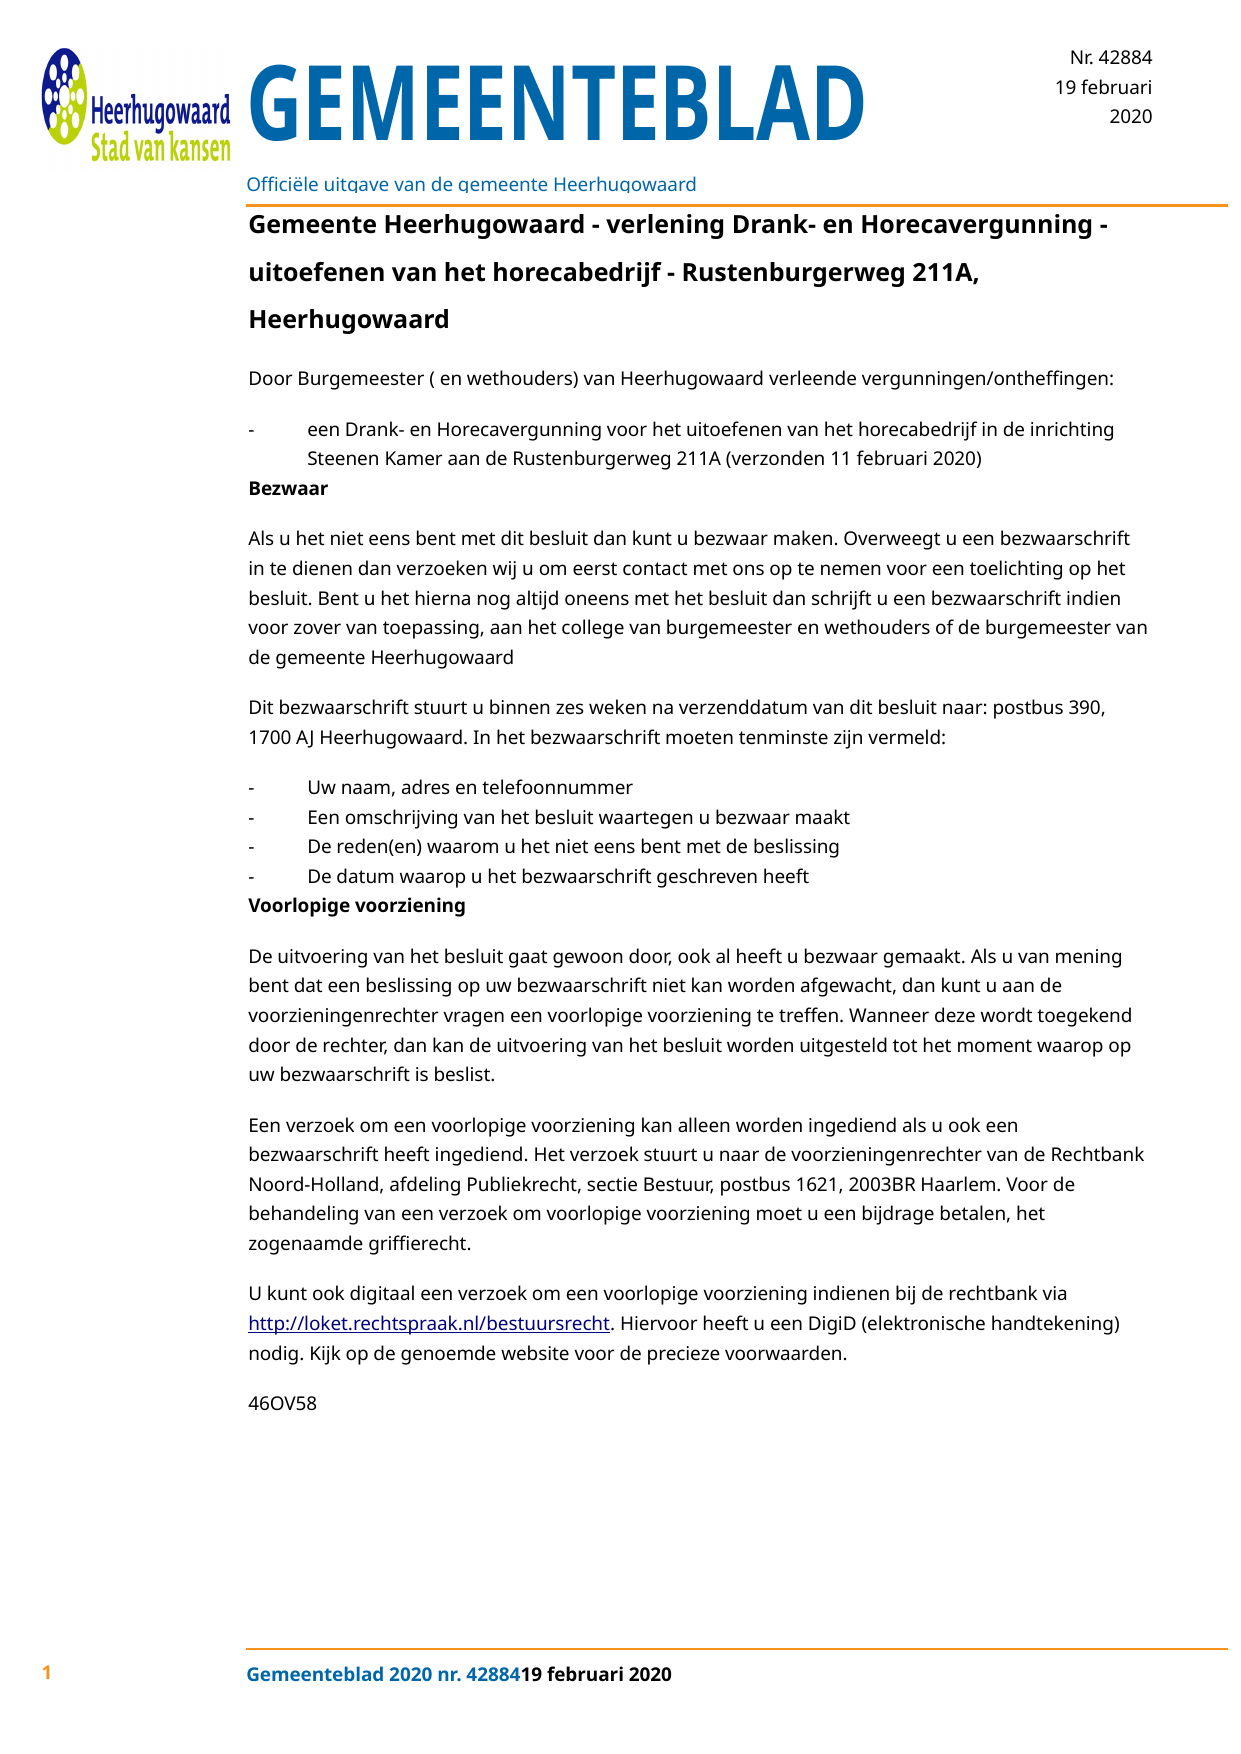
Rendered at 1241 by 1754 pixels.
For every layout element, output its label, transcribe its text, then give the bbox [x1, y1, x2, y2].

list Een omschrijving van het besluit waartegen u bezwaar maakt [248, 804, 1152, 829]
text Een verzoek om een voorlopige voorziening kan alleen worden ingediend als u ook een bezwaarschrift heeft ingediend. Het verzoek stuurt u naar de voorzieningenrechter van de Rechtbank Noord-Holland, afdeling Publiekrecht, sectie Bestuur, postbus 1621, 2003BR Haarlem. Voor de behandeling van een verzoek om voorlopige voorziening moet u een bijdrage betalen, het zogenaamde griffierecht. [248, 1112, 1152, 1256]
text Voorlopige voorziening [248, 893, 1152, 918]
text 46OV58 [248, 1390, 1152, 1416]
text Gemeente Heerhugowaard - verlening Drank- en Horecavergunning - uitoefenen van het horecabedrijf - Rustenburgerweg 211A, Heerhugowaard [248, 207, 1152, 336]
text De uitvoering van het besluit gaat gewoon door, ook al heeft u bezwaar gemaakt. Als u van mening bent dat een beslissing op uw bezwaarschrift niet kan worden afgewacht, dan kunt u aan de voorzieningenrechter vragen een voorlopige voorziening te treffen. Wanneer deze wordt toegekend door de rechter, dan kan de uitvoering van het besluit worden uitgesteld tot het moment waarop op uw bezwaarschrift is beslist. [248, 943, 1152, 1087]
list De datum waarop u het bezwaarschrift geschreven heeft [248, 863, 1152, 889]
list Uw naam, adres en telefoonnummer [248, 774, 1152, 800]
list een Drank- en Horecavergunning voor het uitoefenen van het horecabedrijf in de inrichting Steenen Kamer aan de Rustenburgerweg 211A (verzonden 11 februari 2020) [248, 416, 1152, 471]
picture [41, 47, 231, 172]
list De reden(en) waarom u het niet eens bent met de beslissing [248, 833, 1152, 859]
text Bezwaar [248, 475, 1152, 501]
text Dit bezwaarschrift stuurt u binnen zes weken na verzenddatum van dit besluit naar: postbus 390, 1700 AJ Heerhugowaard. In het bezwaarschrift moeten tenminste zijn vermeld: [248, 694, 1152, 749]
text Als u het niet eens bent met dit besluit dan kunt u bezwaar maken. Overweegt u een bezwaarschrift in te dienen dan verzoeken wij u om eerst contact met ons op te nemen voor een toelichting op het besluit. Bent u het hierna nog altijd oneens met het besluit dan schrijft u een bezwaarschrift indien voor zover van toepassing, aan het college van burgemeester en wethouders of de burgemeester van de gemeente Heerhugowaard [248, 526, 1152, 669]
text Door Burgemeester ( en wethouders) van Heerhugowaard verleende vergunningen/ontheffingen: [248, 366, 1152, 391]
text U kunt ook digitaal een verzoek om een voorlopige voorziening indienen bij de rechtbank via http://loket.rechtspraak.nl/bestuursrecht. Hiervoor heeft u een DigiD (elektronische handtekening) nodig. Kijk op de genoemde website voor de precieze voorwaarden. [248, 1281, 1152, 1365]
